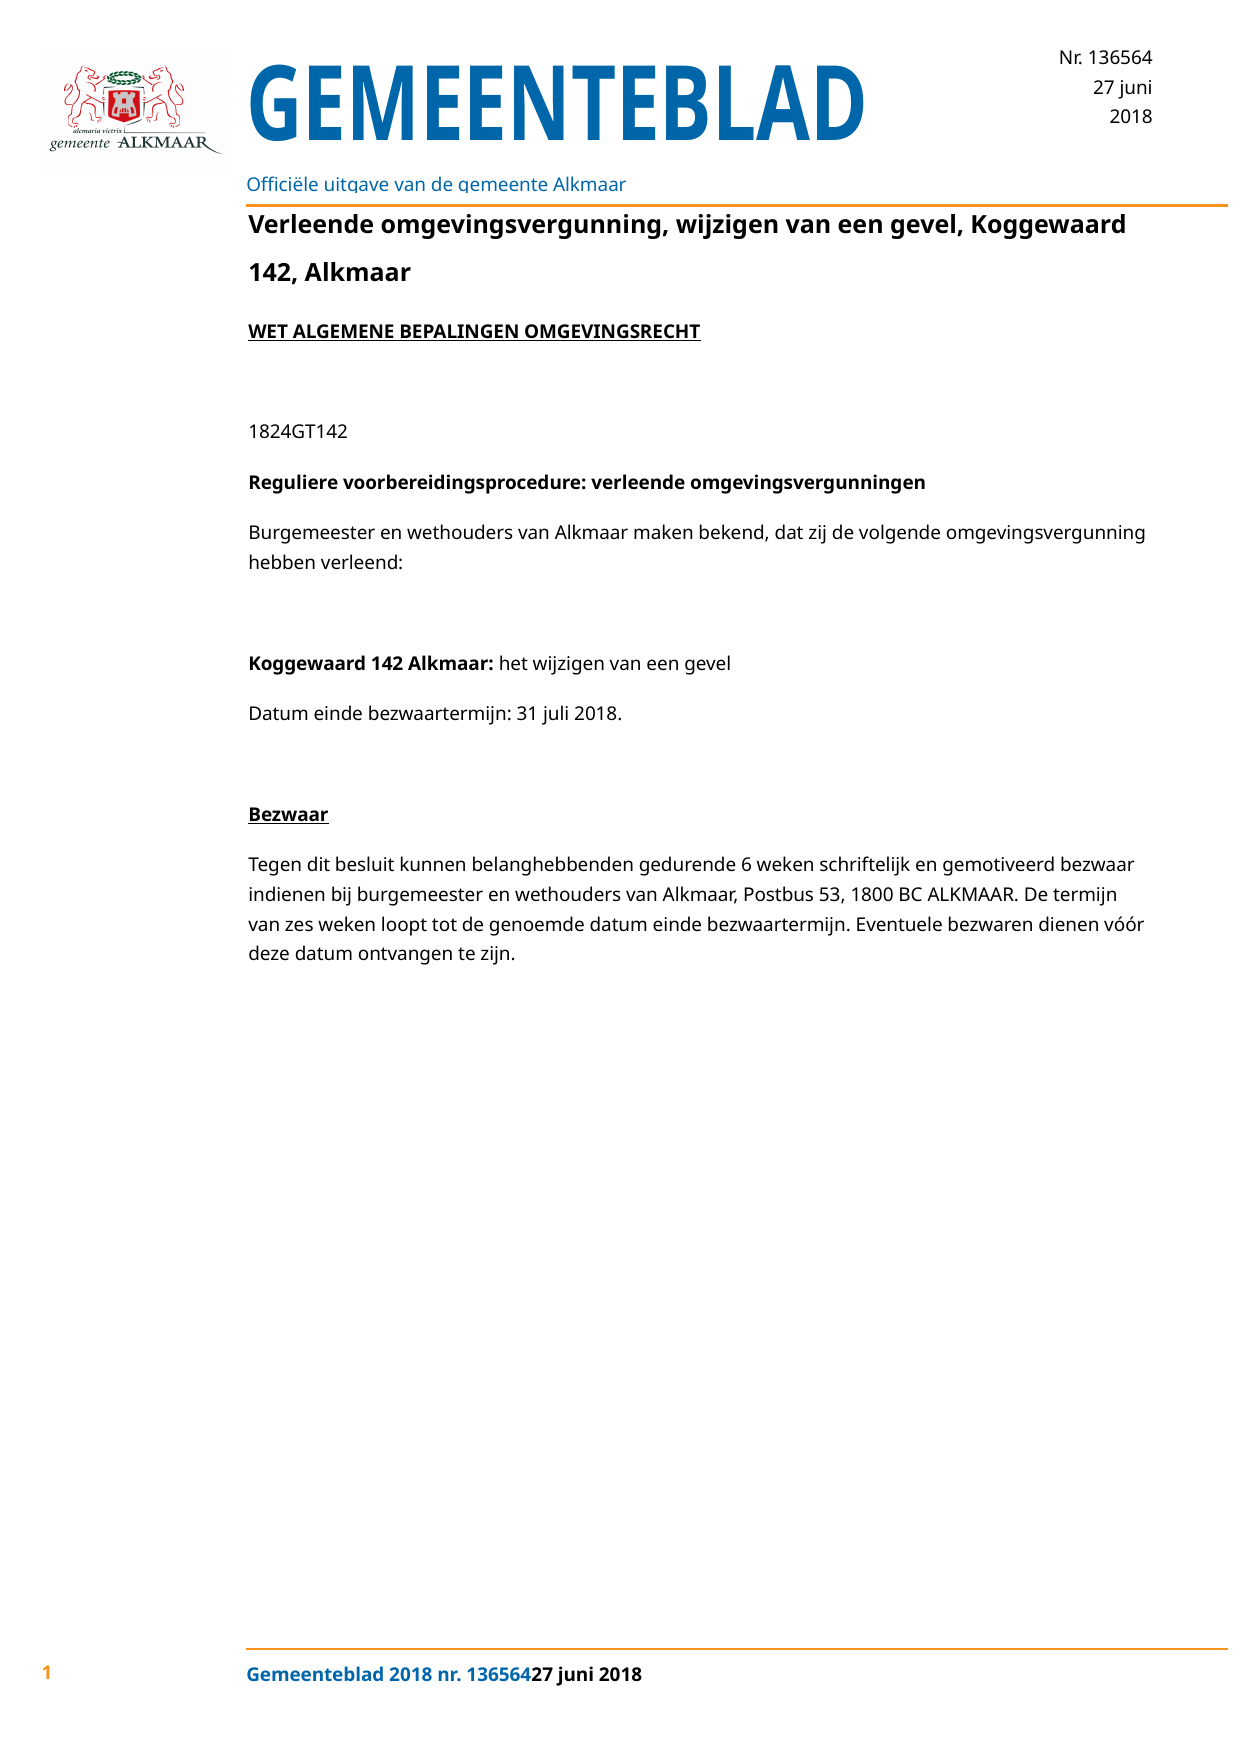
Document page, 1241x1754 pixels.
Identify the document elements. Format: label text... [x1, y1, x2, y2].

text Koggewaard 142 Alkmaar: het wijzigen van een gevel [248, 650, 1152, 676]
text Reguliere voorbereidingsprocedure: verleende omgevingsvergunningen [248, 469, 1152, 495]
text Datum einde bezwaartermijn: 31 juli 2018. [248, 700, 1152, 726]
text 1824GT142 [248, 419, 1152, 444]
picture [41, 47, 231, 172]
text Bezwaar [248, 801, 1152, 827]
text Verleende omgevingsvergunning, wijzigen van een gevel, Koggewaard 142, Alkmaar [248, 207, 1152, 288]
text WET ALGEMENE BEPALINGEN OMGEVINGSRECHT [248, 318, 1152, 344]
text Tegen dit besluit kunnen belanghebbenden gedurende 6 weken schriftelijk en gemotiveerd bezwaar indienen bij burgemeester en wethouders van Alkmaar, Postbus 53, 1800 BC ALKMAAR. De termijn van zes weken loopt tot de genoemde datum einde bezwaartermijn. Eventuele bezwaren dienen vóór deze datum ontvangen te zijn. [248, 852, 1152, 966]
text Burgemeester en wethouders van Alkmaar maken bekend, dat zij de volgende omgevingsvergunning hebben verleend: [248, 519, 1152, 575]
